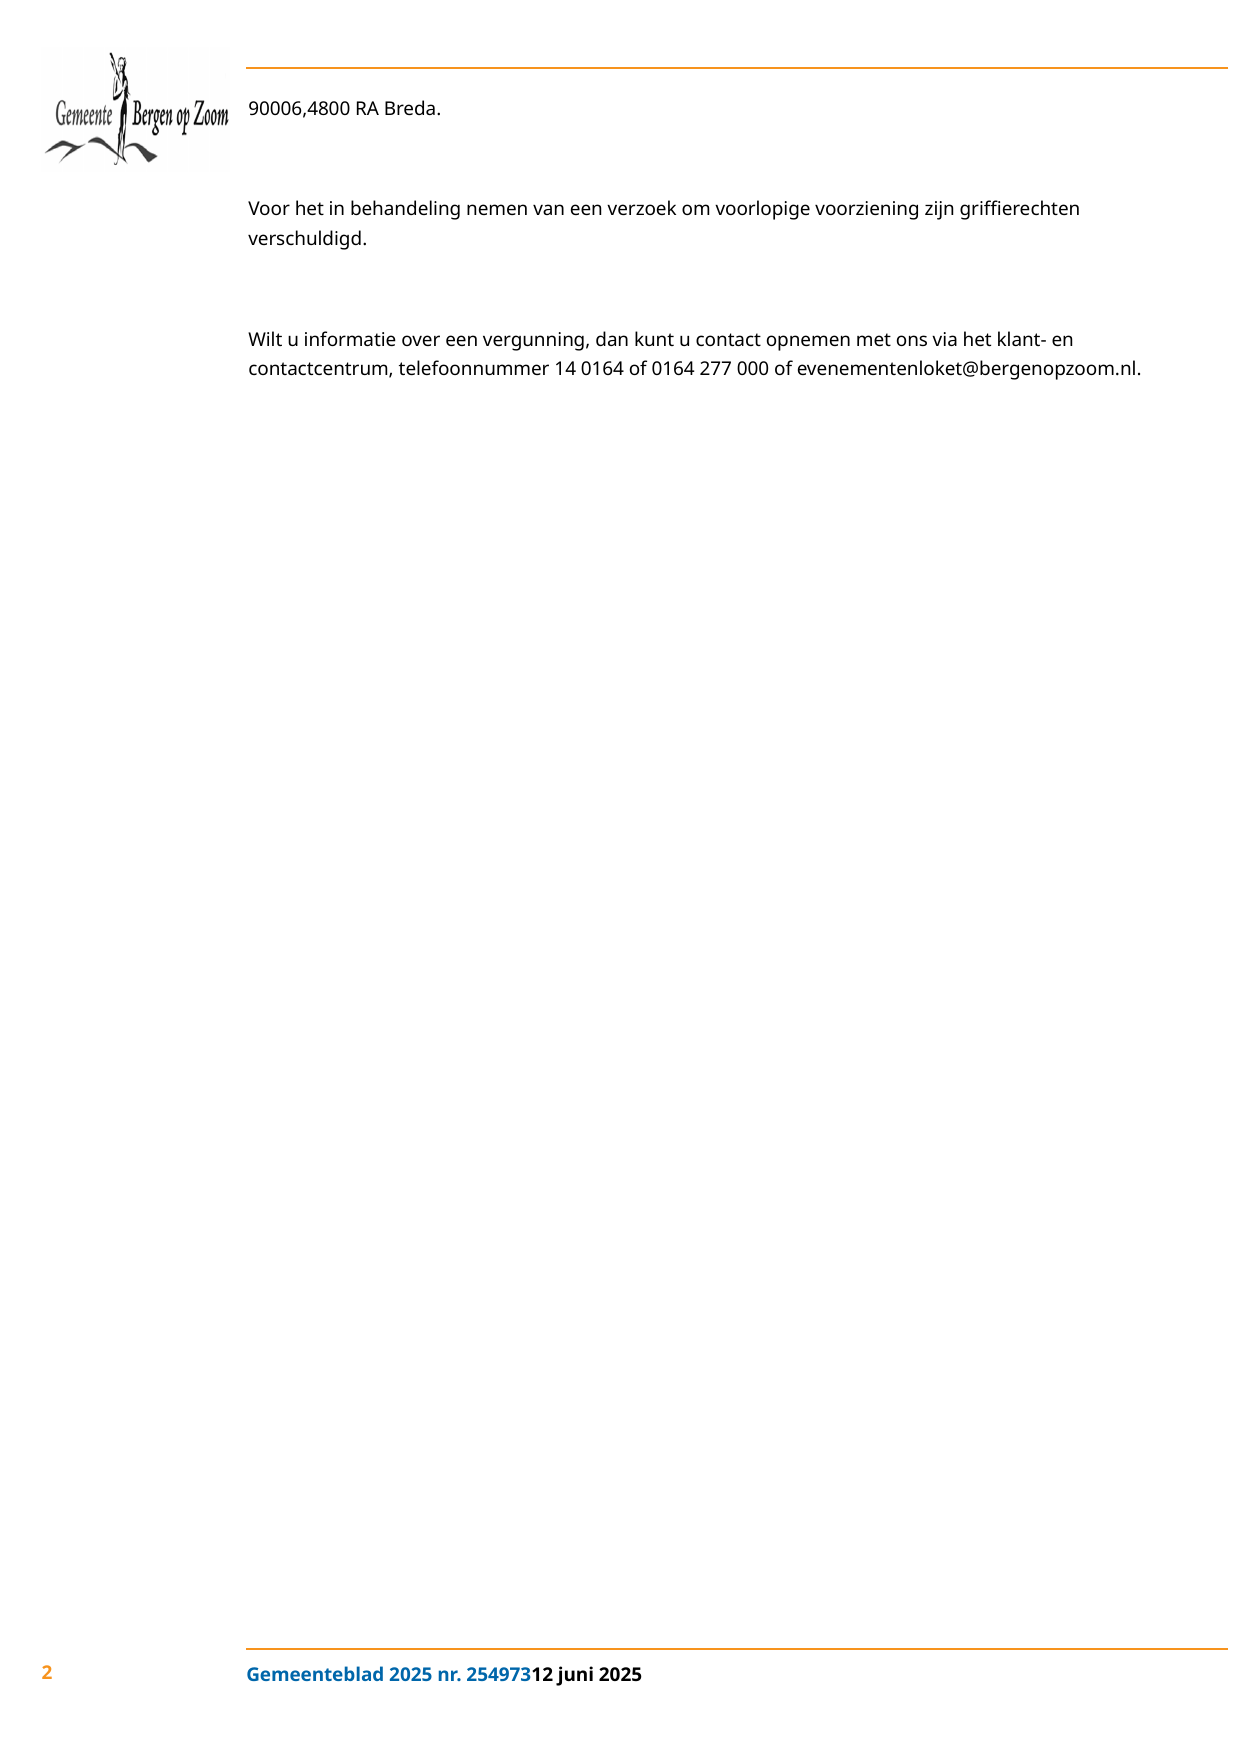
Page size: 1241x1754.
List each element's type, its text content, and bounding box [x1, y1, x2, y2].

text Voor het in behandeling nemen van een verzoek om voorlopige voorziening zijn griffierechten verschuldigd. [248, 196, 1152, 251]
text 90006,4800 RA Breda. [248, 95, 1152, 121]
text Wilt u informatie over een vergunning, dan kunt u contact opnemen met ons via het klant- en contactcentrum, telefoonnummer 14 0164 of 0164 277 000 of evenementenloket@bergenopzoom.nl. [248, 326, 1152, 381]
picture [41, 47, 231, 172]
